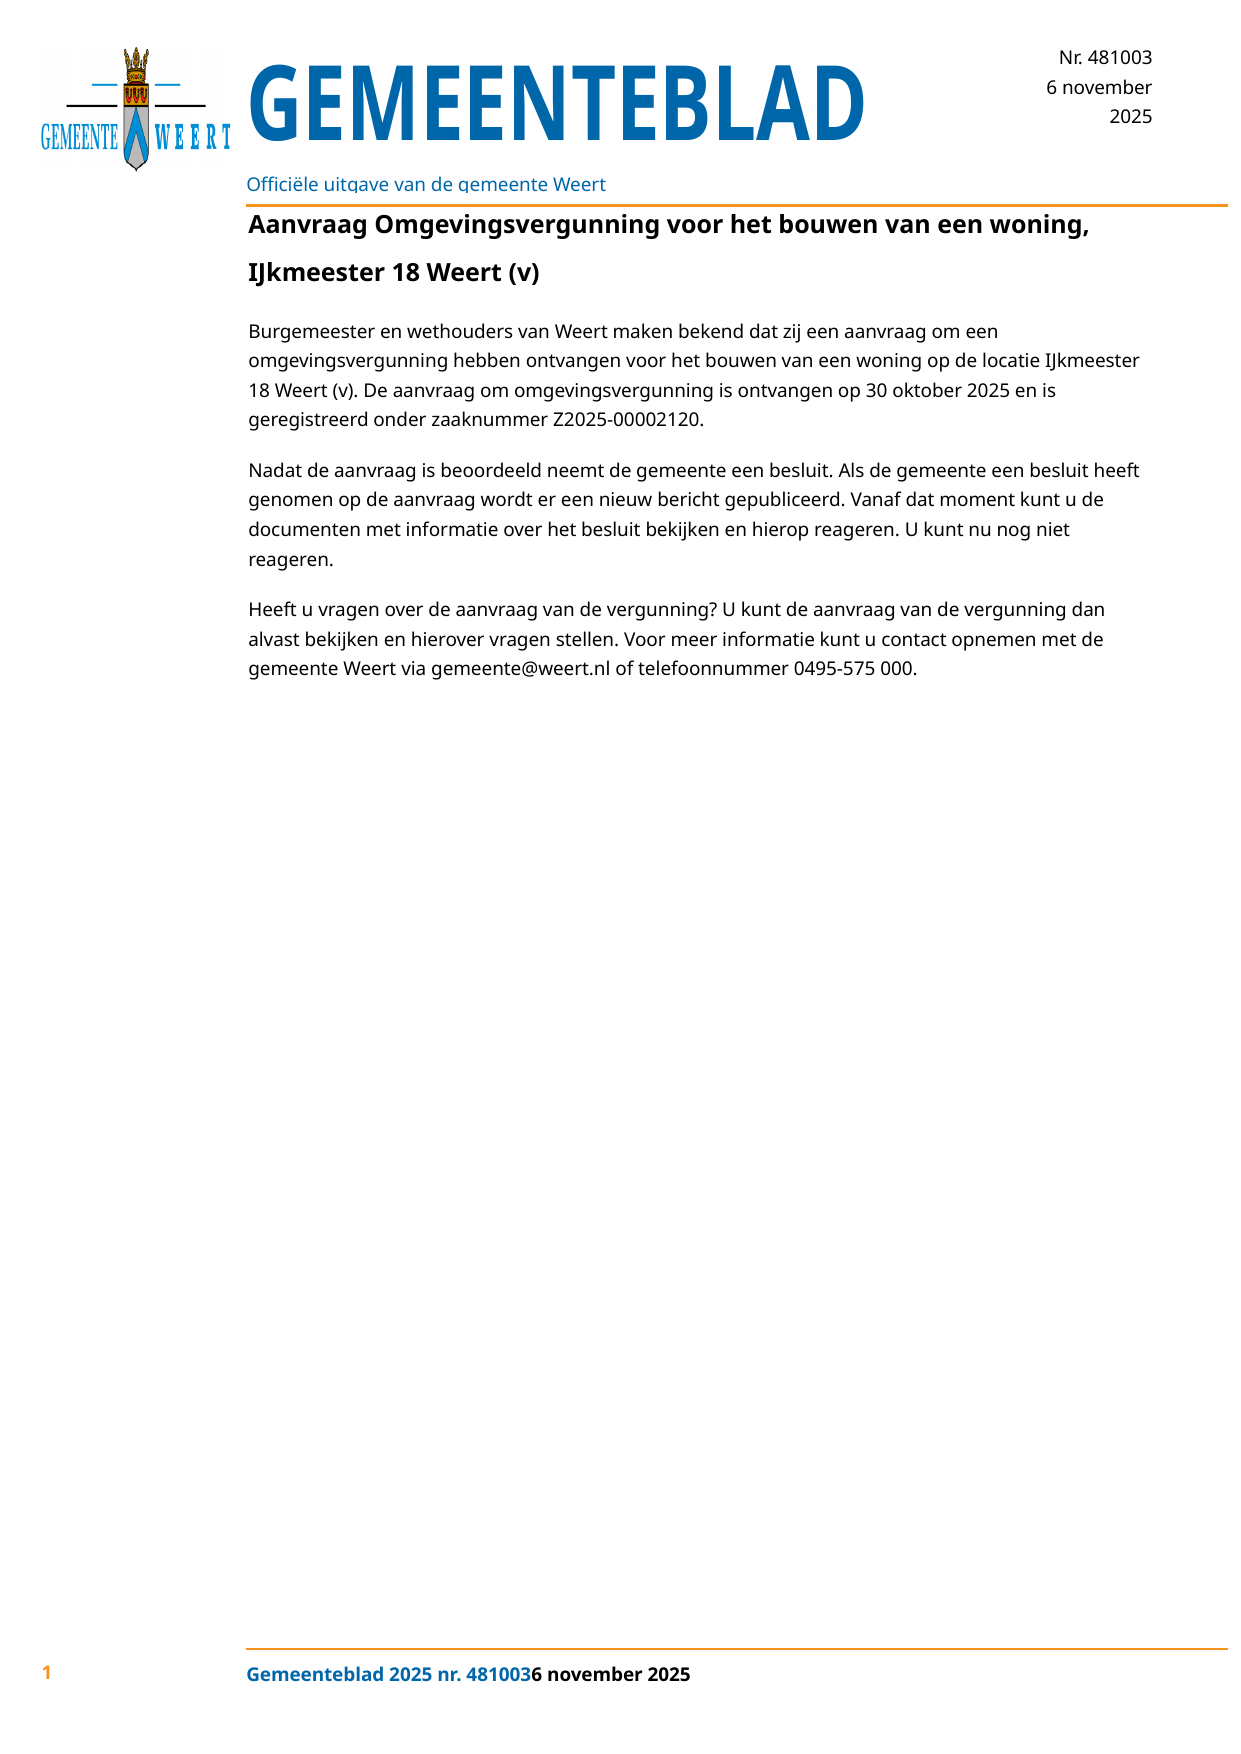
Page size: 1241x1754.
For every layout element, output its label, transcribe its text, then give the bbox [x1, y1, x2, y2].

text Heeft u vragen over de aanvraag van de vergunning? U kunt de aanvraag van de vergunning dan alvast bekijken en hierover vragen stellen. Voor meer informatie kunt u contact opnemen met de gemeente Weert via gemeente@weert.nl of telefoonnummer 0495-575 000. [248, 596, 1152, 681]
picture [41, 47, 231, 172]
text Burgemeester en wethouders van Weert maken bekend dat zij een aanvraag om een omgevingsvergunning hebben ontvangen voor het bouwen van een woning op de locatie IJkmeester 18 Weert (v). De aanvraag om omgevingsvergunning is ontvangen op 30 oktober 2025 en is geregistreerd onder zaaknummer Z2025-00002120. [248, 318, 1152, 432]
text Aanvraag Omgevingsvergunning voor het bouwen van een woning, IJkmeester 18 Weert (v) [248, 207, 1152, 288]
text Nadat de aanvraag is beoordeeld neemt de gemeente een besluit. Als de gemeente een besluit heeft genomen op de aanvraag wordt er een nieuw bericht gepubliceerd. Vanaf dat moment kunt u de documenten met informatie over het besluit bekijken en hierop reageren. U kunt nu nog niet reageren. [248, 457, 1152, 572]
